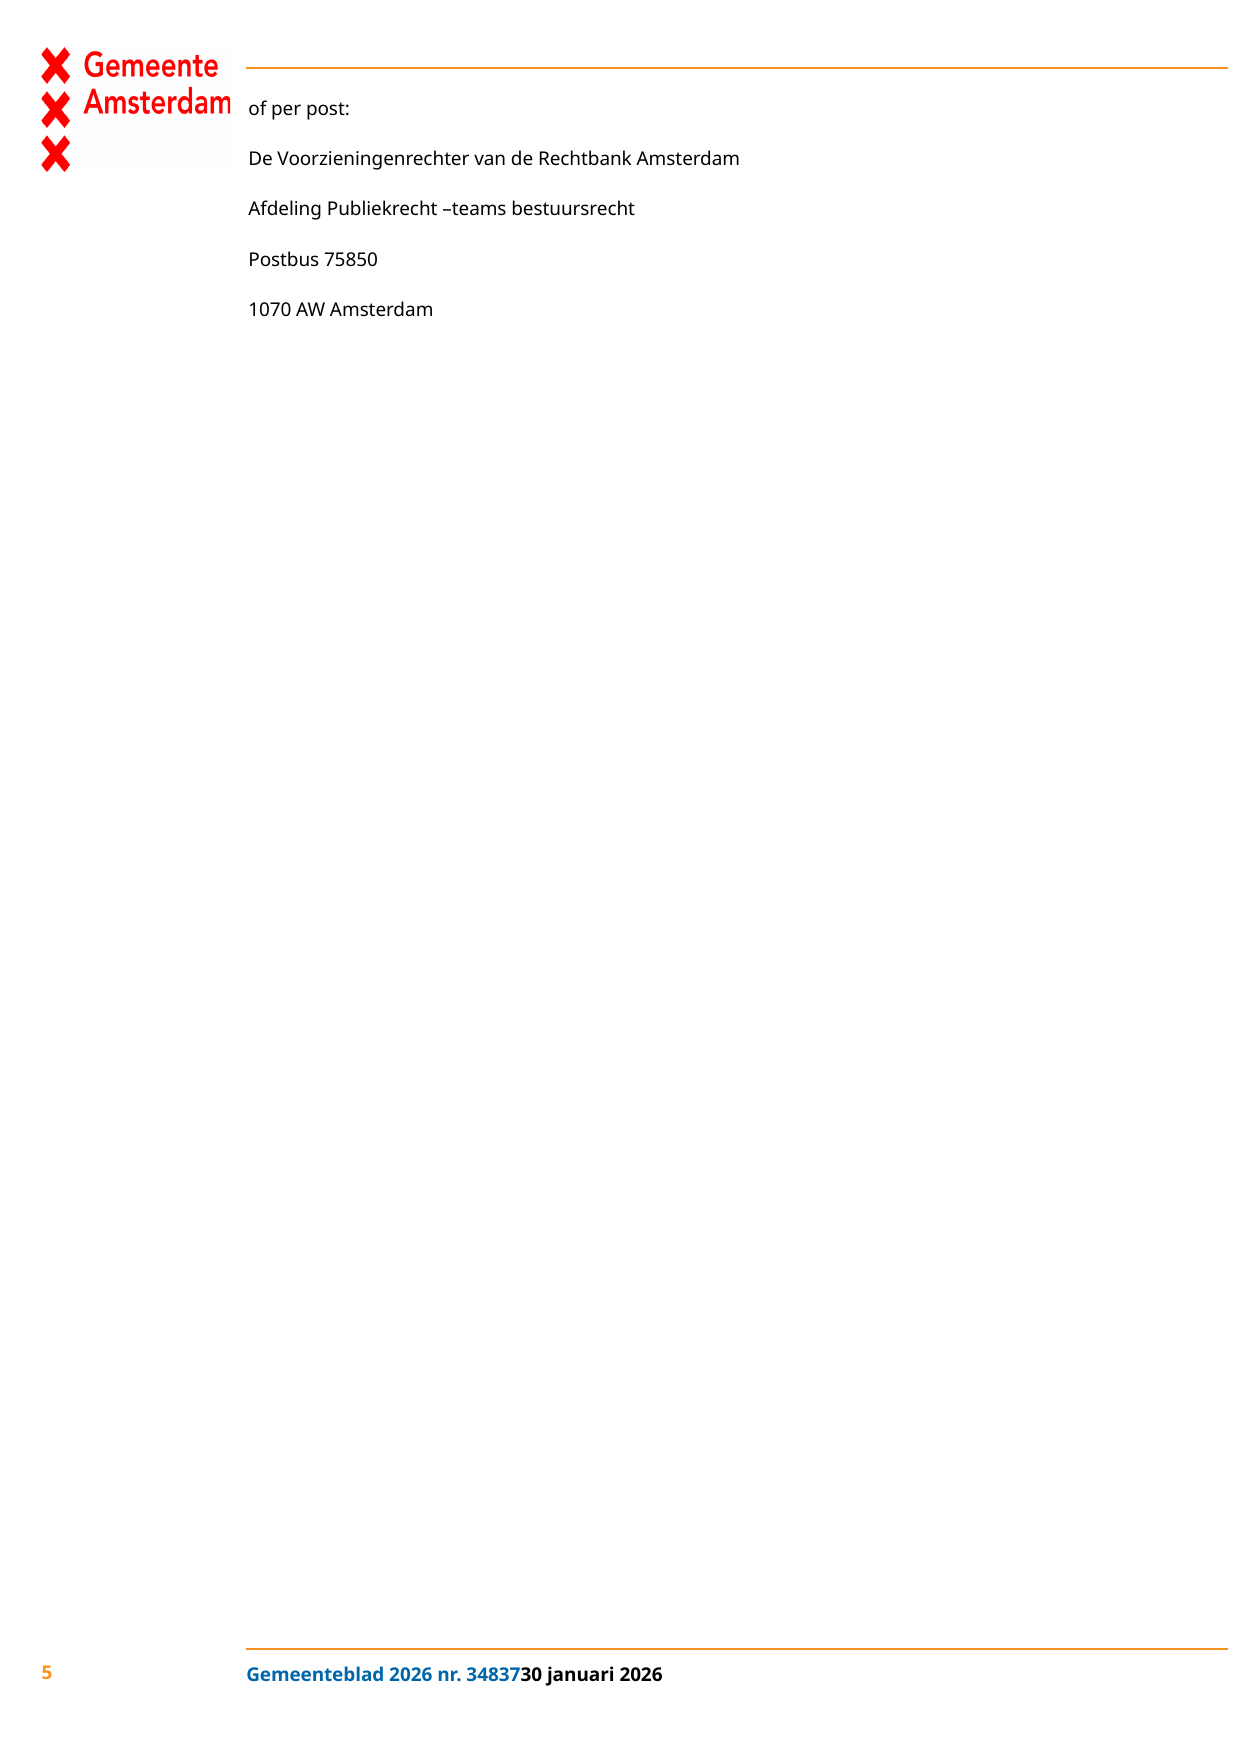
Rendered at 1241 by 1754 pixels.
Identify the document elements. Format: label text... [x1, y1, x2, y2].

text of per post: [248, 95, 1152, 121]
text 1070 AW Amsterdam [248, 296, 1152, 322]
text De Voorzieningenrechter van de Rechtbank Amsterdam [248, 145, 1152, 171]
picture [41, 47, 231, 172]
text Afdeling Publiekrecht –teams bestuursrecht [248, 196, 1152, 221]
text Postbus 75850 [248, 246, 1152, 272]
